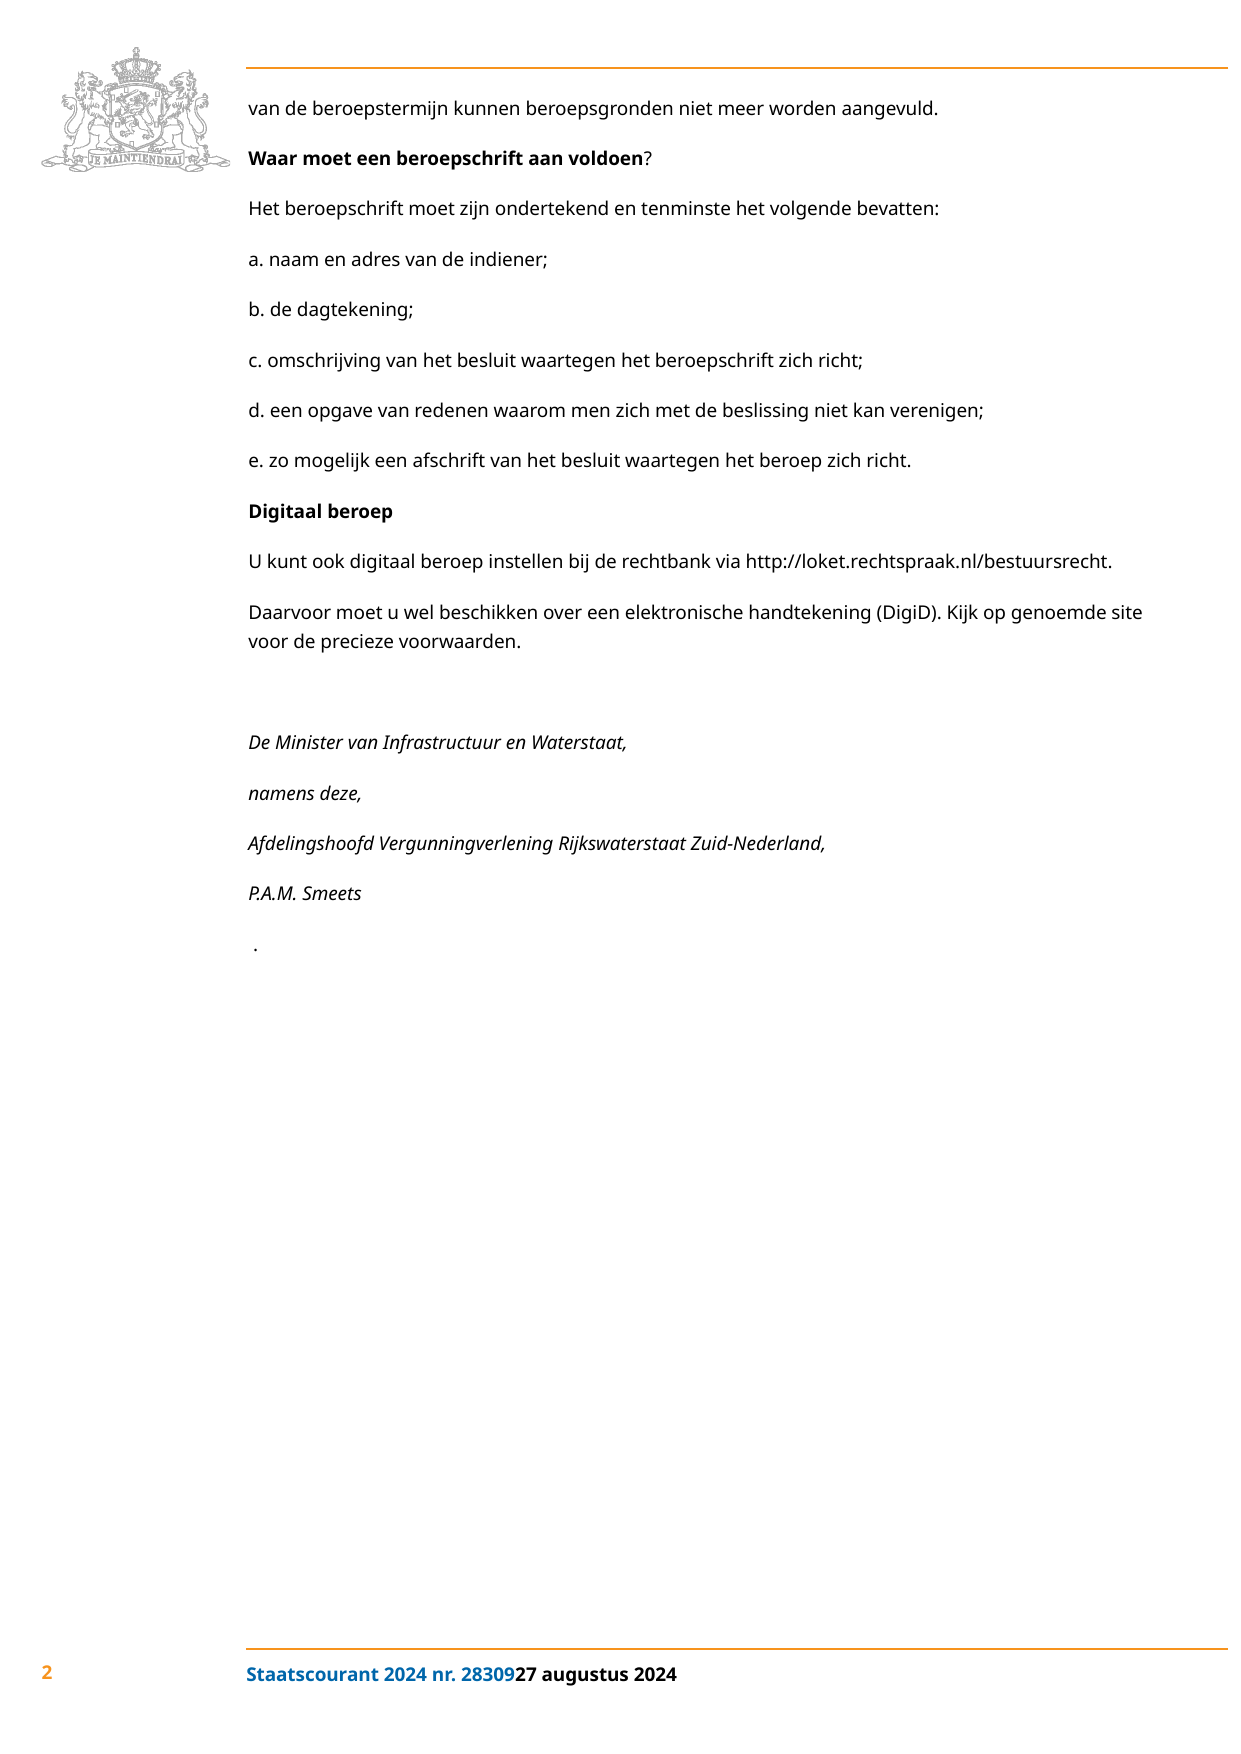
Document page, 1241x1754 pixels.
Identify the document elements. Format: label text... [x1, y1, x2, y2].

text Afdelingshoofd Vergunningverlening Rijkswaterstaat Zuid-Nederland, [248, 830, 1152, 856]
text U kunt ook digitaal beroep instellen bij de rechtbank via http://loket.rechtspraak.nl/bestuursrecht. [248, 548, 1152, 574]
text De Minister van Infrastructuur en Waterstaat, [248, 729, 1152, 755]
text e. zo mogelijk een afschrift van het besluit waartegen het beroep zich richt. [248, 448, 1152, 473]
text Waar moet een beroepschrift aan voldoen? [248, 145, 1152, 171]
text Het beroepschrift moet zijn ondertekend en tenminste het volgende bevatten: [248, 196, 1152, 221]
text P.A.M. Smeets [248, 881, 1152, 906]
text Daarvoor moet u wel beschikken over een elektronische handtekening (DigiD). Kijk op genoemde site voor de precieze voorwaarden. [248, 599, 1152, 654]
text Digitaal beroep [248, 498, 1152, 524]
text a. naam en adres van de indiener; [248, 246, 1152, 272]
text b. de dagtekening; [248, 296, 1152, 322]
picture [41, 47, 231, 172]
text van de beroepstermijn kunnen beroepsgronden niet meer worden aangevuld. [248, 95, 1152, 121]
text d. een opgave van redenen waarom men zich met de beslissing niet kan verenigen; [248, 397, 1152, 423]
text . [248, 931, 1152, 957]
text c. omschrijving van het besluit waartegen het beroepschrift zich richt; [248, 347, 1152, 373]
text namens deze, [248, 780, 1152, 806]
